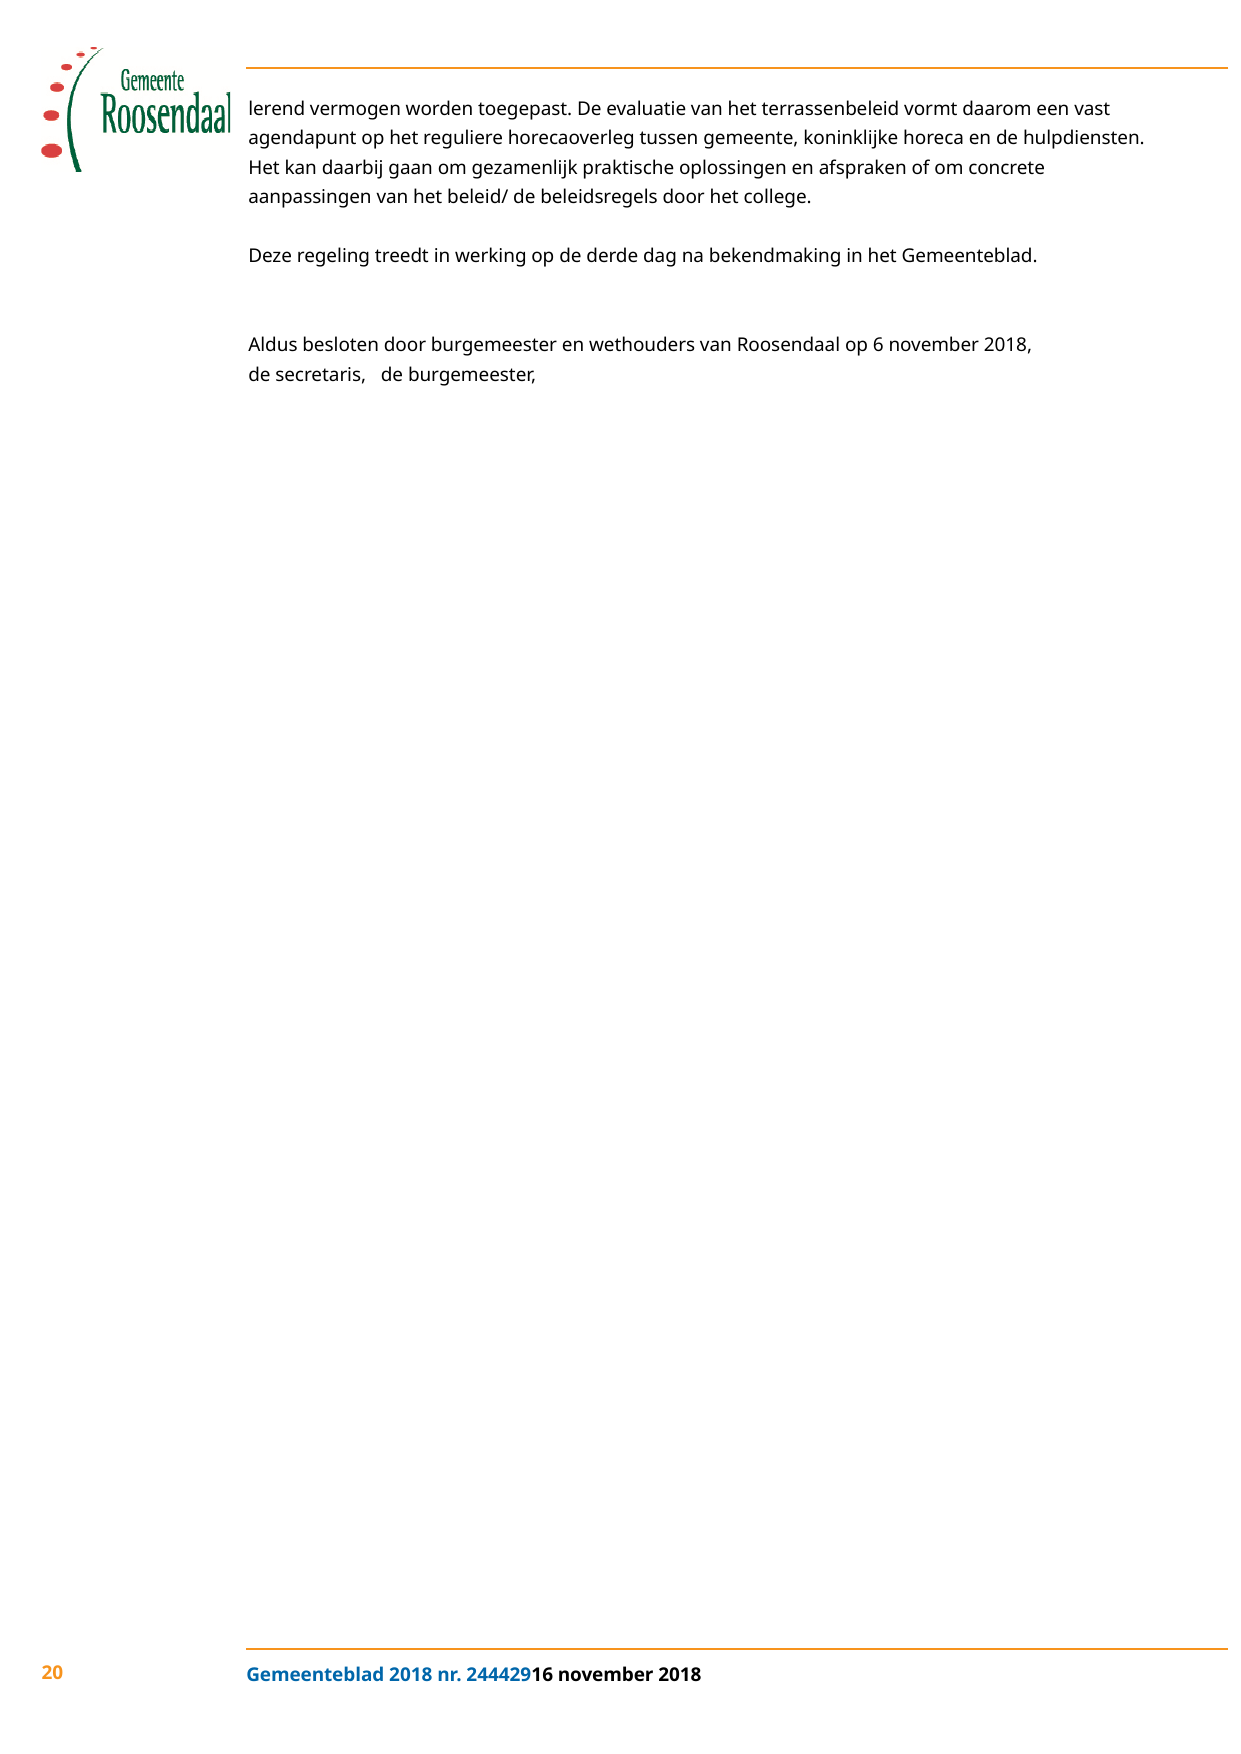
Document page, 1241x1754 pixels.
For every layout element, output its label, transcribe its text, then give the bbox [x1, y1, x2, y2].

picture [41, 47, 231, 172]
text lerend vermogen worden toegepast. De evaluatie van het terrassenbeleid vormt daarom een vast agendapunt op het reguliere horecaoverleg tussen gemeente, koninklijke horeca en de hulpdiensten. Het kan daarbij gaan om gezamenlijk praktische oplossingen en afspraken of om concrete aanpassingen van het beleid/ de beleidsregels door het college. [248, 95, 1152, 209]
text de secretaris, de burgemeester, [248, 361, 1152, 387]
text Aldus besloten door burgemeester en wethouders van Roosendaal op 6 november 2018, [248, 331, 1152, 357]
text Deze regeling treedt in werking op de derde dag na bekendmaking in het Gemeenteblad. [248, 243, 1152, 268]
